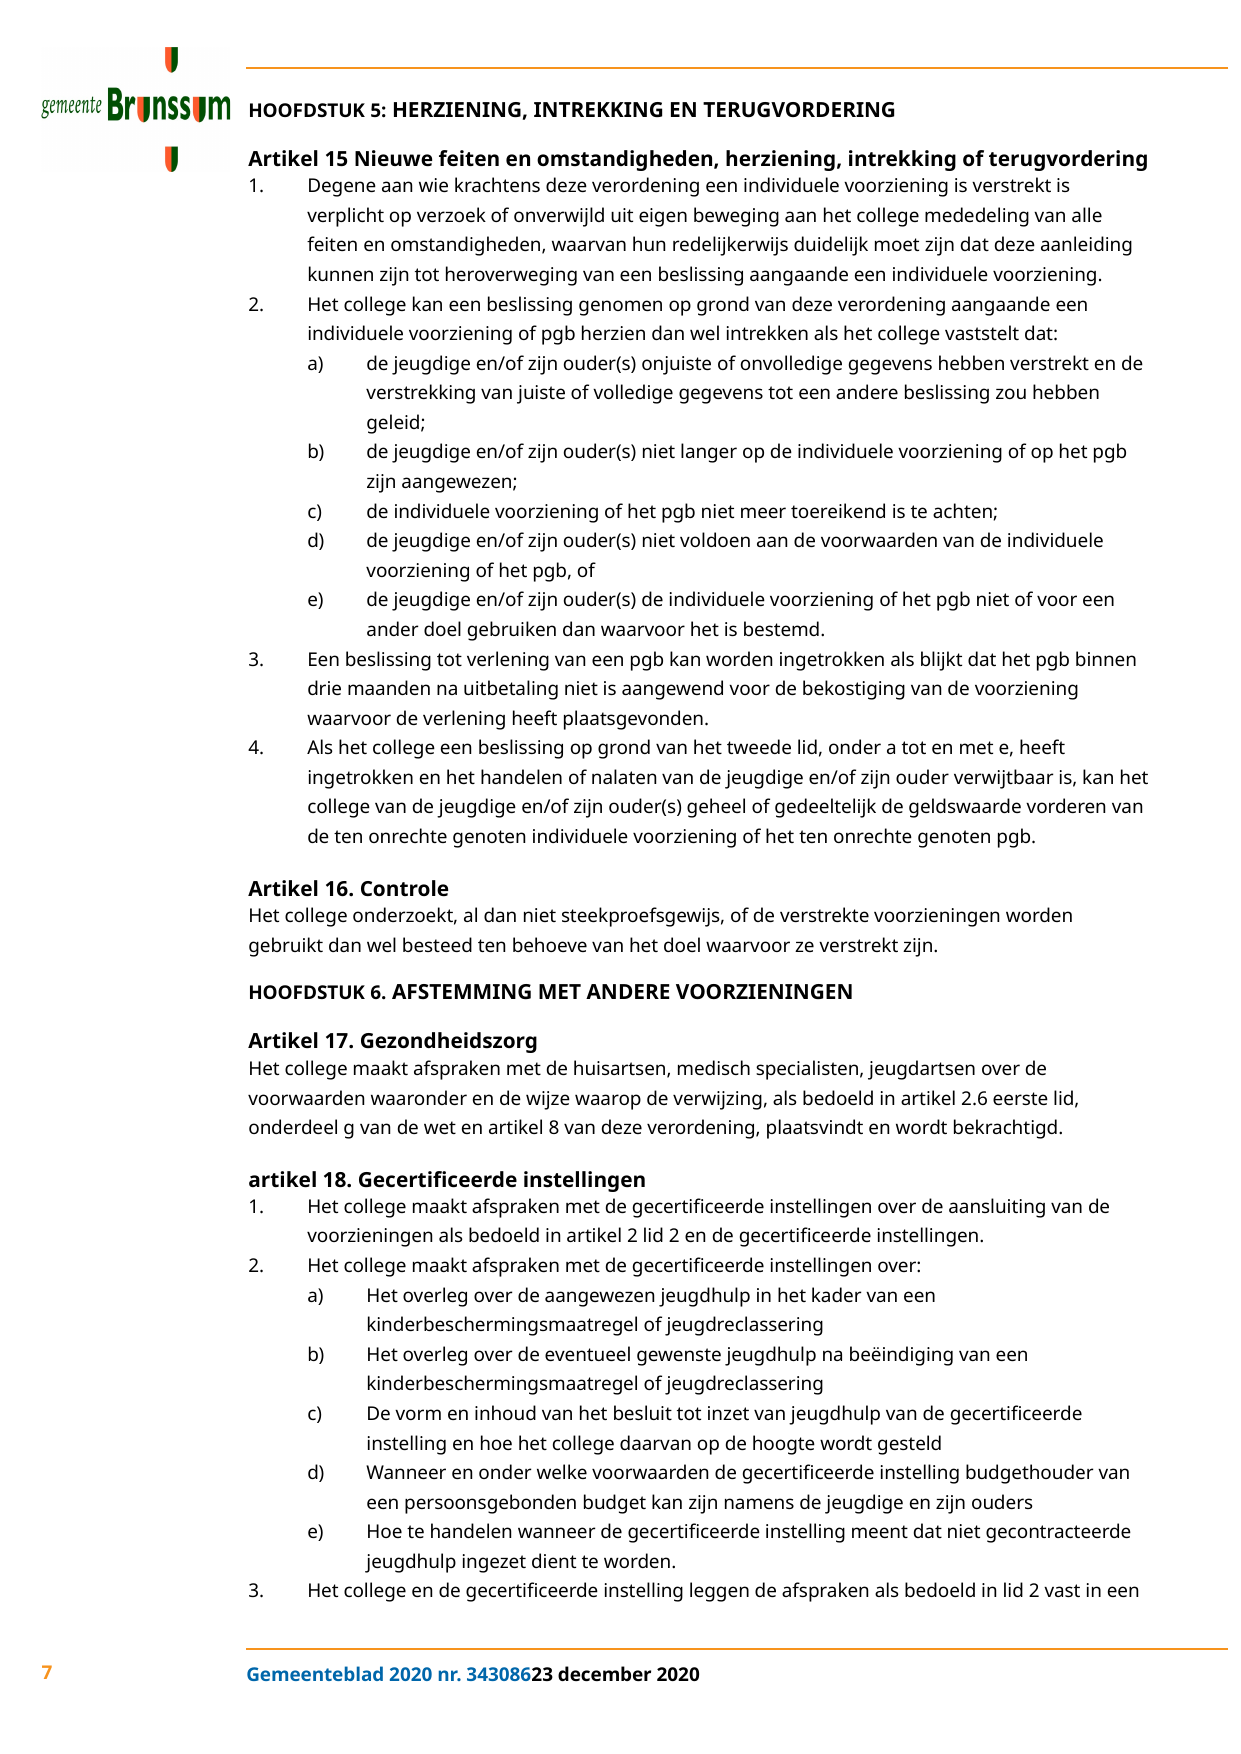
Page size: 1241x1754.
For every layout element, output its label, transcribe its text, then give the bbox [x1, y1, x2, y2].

list Het overleg over de aangewezen jeugdhulp in het kader van een kinderbeschermingsmaatregel of jeugdreclassering [307, 1282, 1152, 1337]
list Het college kan een beslissing genomen op grond van deze verordening aangaande een individuele voorziening of pgb herzien dan wel intrekken als het college vaststelt dat: [248, 291, 1152, 346]
list Het college maakt afspraken met de gecertificeerde instellingen over: [248, 1252, 1152, 1278]
list de jeugdige en/of zijn ouder(s) de individuele voorziening of het pgb niet of voor een ander doel gebruiken dan waarvoor het is bestemd. [307, 587, 1152, 642]
list Wanneer en onder welke voorwaarden de gecertificeerde instelling budgethouder van een persoonsgebonden budget kan zijn namens de jeugdige en zijn ouders [307, 1459, 1152, 1515]
text Artikel 17. Gezondheidszorg [248, 1027, 1152, 1055]
list Als het college een beslissing op grond van het tweede lid, onder a tot en met e, heeft ingetrokken en het handelen of nalaten van de jeugdige en/of zijn ouder verwijtbaar is, kan het college van de jeugdige en/of zijn ouder(s) geheel of gedeeltelijk de geldswaarde vorderen van de ten onrechte genoten individuele voorziening of het ten onrechte genoten pgb. [248, 734, 1152, 849]
text Artikel 15 Nieuwe feiten en omstandigheden, herziening, intrekking of terugvordering [248, 144, 1152, 172]
list de jeugdige en/of zijn ouder(s) onjuiste of onvolledige gegevens hebben verstrekt en de verstrekking van juiste of volledige gegevens tot een andere beslissing zou hebben geleid; [307, 350, 1152, 435]
list Hoe te handelen wanneer de gecertificeerde instelling meent dat niet gecontracteerde jeugdhulp ingezet dient te worden. [307, 1518, 1152, 1574]
text Het college onderzoekt, al dan niet steekproefsgewijs, of de verstrekte voorzieningen worden gebruikt dan wel besteed ten behoeve van het doel waarvoor ze verstrekt zijn. [248, 902, 1152, 957]
text HOOFDSTUK 5: HERZIENING, INTREKKING EN TERUGVORDERING [248, 95, 1152, 123]
text artikel 18. Gecertificeerde instellingen [248, 1165, 1152, 1193]
list Het overleg over de eventueel gewenste jeugdhulp na beëindiging van een kinderbeschermingsmaatregel of jeugdreclassering [307, 1341, 1152, 1396]
list de jeugdige en/of zijn ouder(s) niet langer op de individuele voorziening of op het pgb zijn aangewezen; [307, 439, 1152, 494]
list Het college maakt afspraken met de gecertificeerde instellingen over de aansluiting van de voorzieningen als bedoeld in artikel 2 lid 2 en de gecertificeerde instellingen. [248, 1193, 1152, 1248]
list Het college en de gecertificeerde instelling leggen de afspraken als bedoeld in lid 2 vast in een [248, 1578, 1152, 1603]
picture [41, 47, 231, 172]
list De vorm en inhoud van het besluit tot inzet van jeugdhulp van de gecertificeerde instelling en hoe het college daarvan op de hoogte wordt gesteld [307, 1400, 1152, 1456]
text Artikel 16. Controle [248, 874, 1152, 902]
list Een beslissing tot verlening van een pgb kan worden ingetrokken als blijkt dat het pgb binnen drie maanden na uitbetaling niet is aangewend voor de bekostiging van de voorziening waarvoor de verlening heeft plaatsgevonden. [248, 646, 1152, 731]
list de individuele voorziening of het pgb niet meer toereikend is te achten; [307, 498, 1152, 524]
text Het college maakt afspraken met de huisartsen, medisch specialisten, jeugdartsen over de voorwaarden waaronder en de wijze waarop de verwijzing, als bedoeld in artikel 2.6 eerste lid, onderdeel g van de wet en artikel 8 van deze verordening, plaatsvindt en wordt bekrachtigd. [248, 1055, 1152, 1140]
list de jeugdige en/of zijn ouder(s) niet voldoen aan de voorwaarden van de individuele voorziening of het pgb, of [307, 527, 1152, 583]
list Degene aan wie krachtens deze verordening een individuele voorziening is verstrekt is verplicht op verzoek of onverwijld uit eigen beweging aan het college mededeling van alle feiten en omstandigheden, waarvan hun redelijkerwijs duidelijk moet zijn dat deze aanleiding kunnen zijn tot heroverweging van een beslissing aangaande een individuele voorziening. [248, 172, 1152, 287]
text HOOFDSTUK 6. AFSTEMMING MET ANDERE VOORZIENINGEN [248, 977, 1152, 1006]
